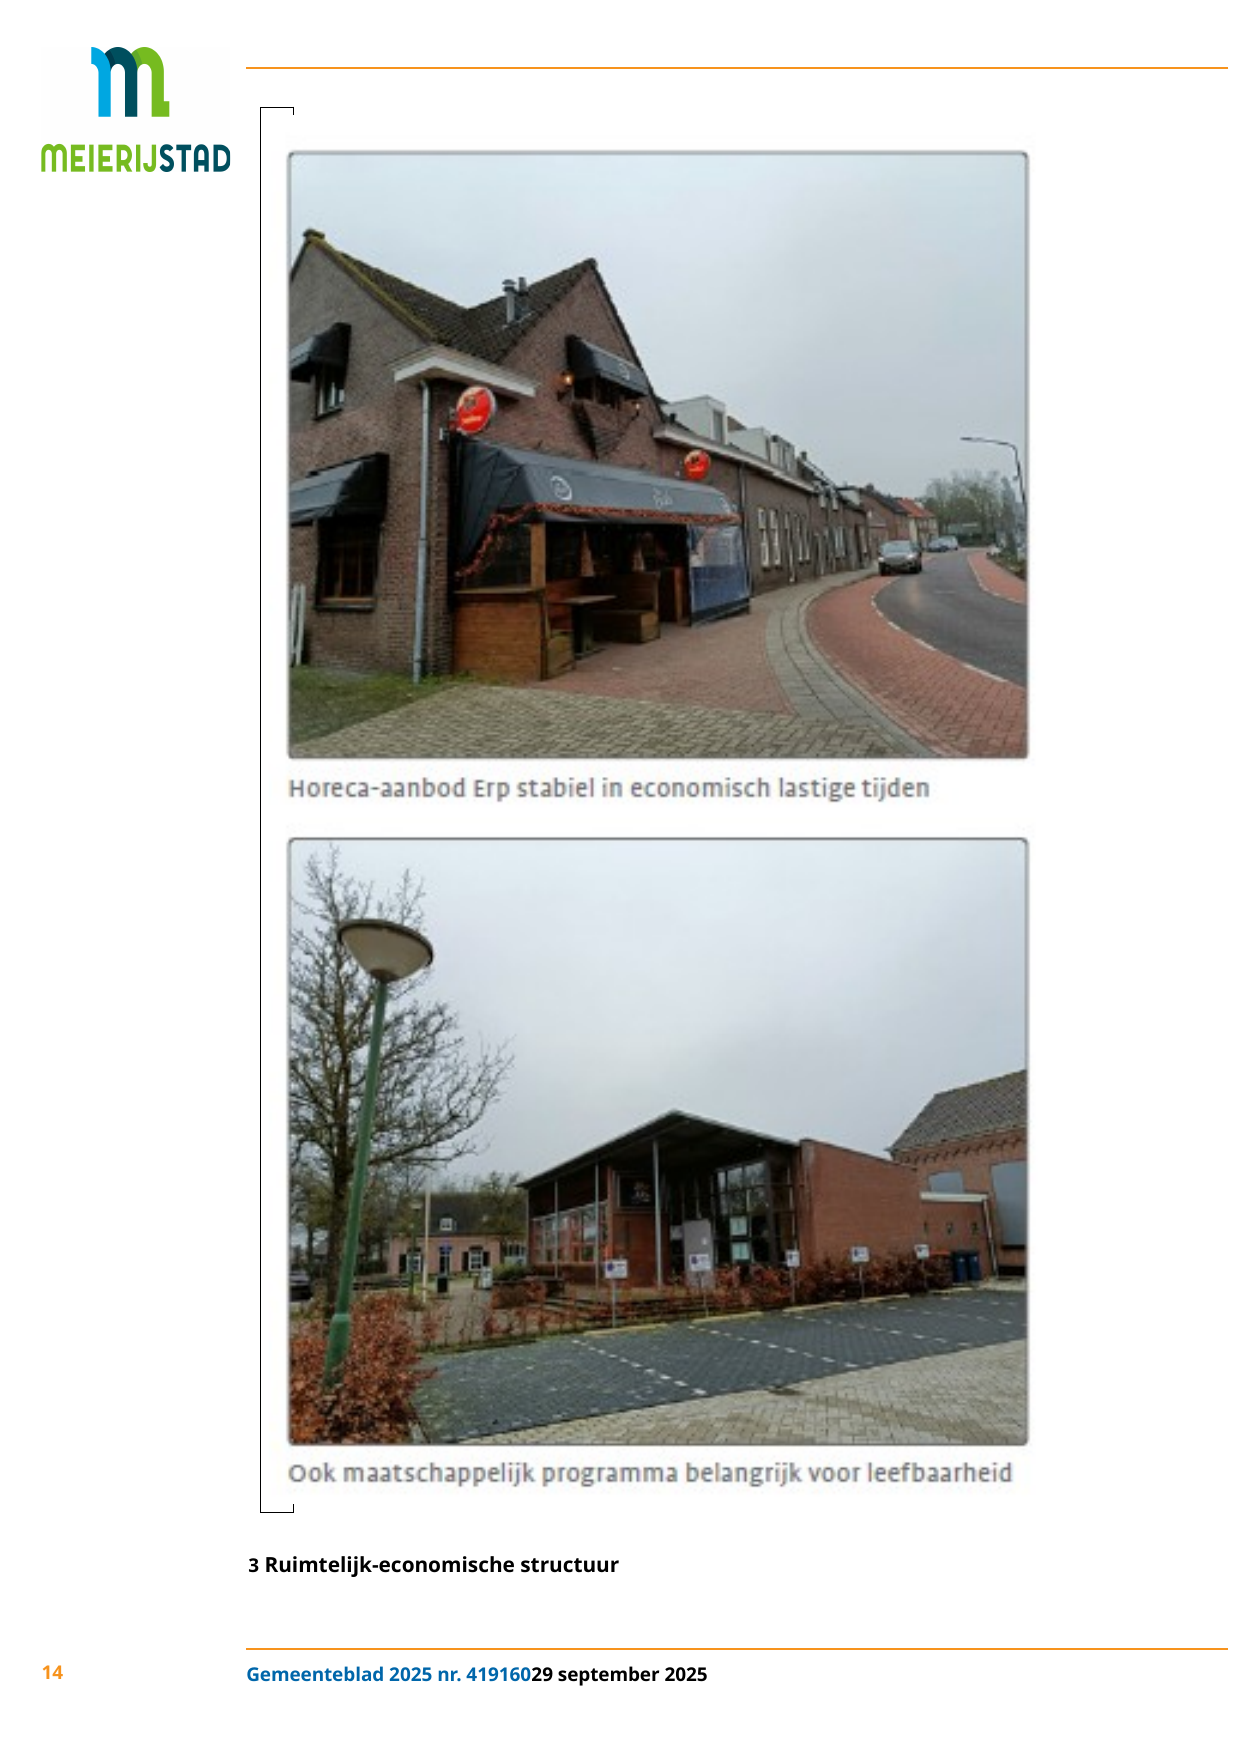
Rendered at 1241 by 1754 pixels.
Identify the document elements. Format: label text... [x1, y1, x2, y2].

picture [41, 47, 231, 172]
text 3 Ruimtelijk-economische structuur [248, 1550, 1152, 1578]
picture [268, 115, 1083, 1504]
